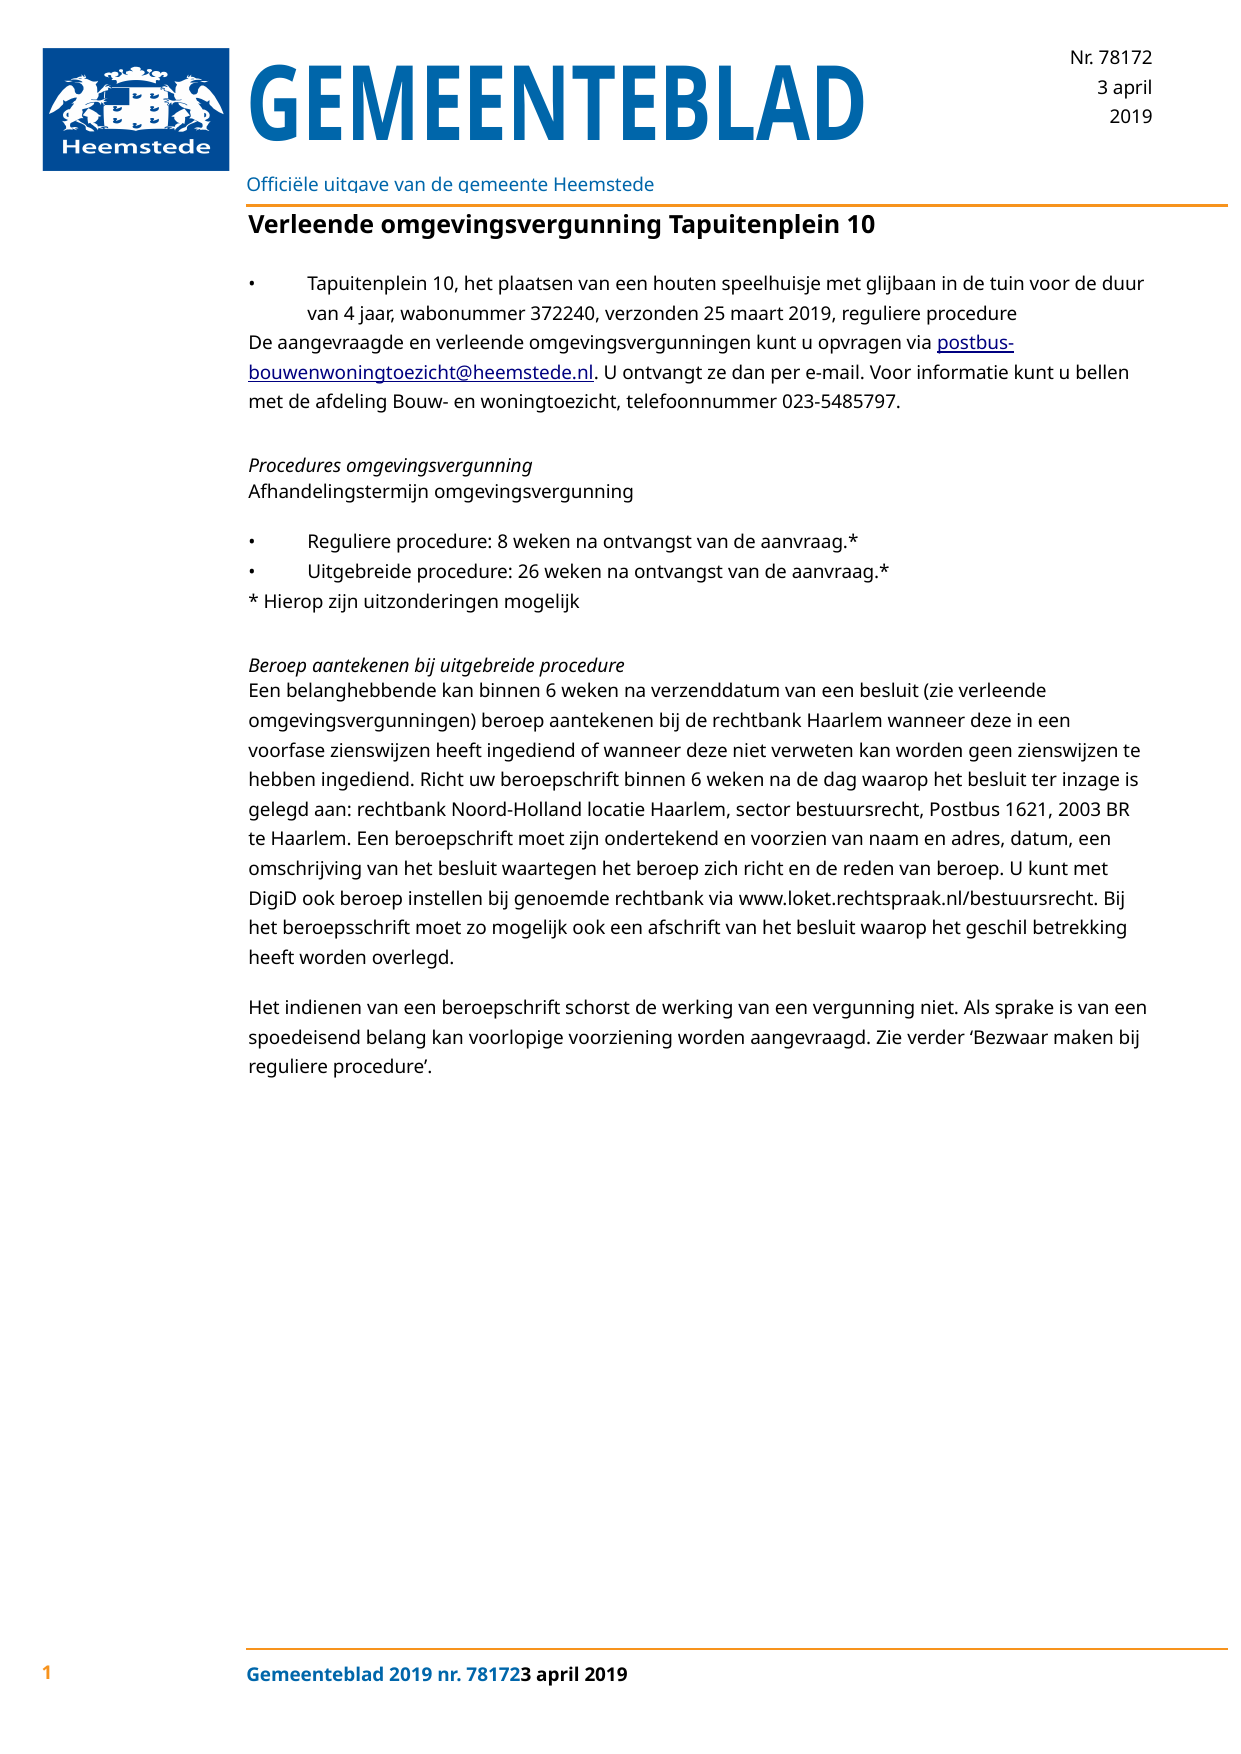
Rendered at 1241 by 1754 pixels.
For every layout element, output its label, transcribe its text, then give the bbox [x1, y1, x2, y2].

list Uitgebreide procedure: 26 weken na ontvangst van de aanvraag.* [248, 558, 1152, 584]
list Reguliere procedure: 8 weken na ontvangst van de aanvraag.* [248, 529, 1152, 554]
text * Hierop zijn uitzonderingen mogelijk [248, 588, 1152, 614]
list Tapuitenplein 10, het plaatsen van een houten speelhuisje met glijbaan in de tuin voor de duur van 4 jaar, wabonummer 372240, verzonden 25 maart 2019, reguliere procedure [248, 270, 1152, 326]
text De aangevraagde en verleende omgevingsvergunningen kunt u opvragen via postbus-bouwenwoningtoezicht@heemstede.nl. U ontvangt ze dan per e-mail. Voor informatie kunt u bellen met de afdeling Bouw- en woningtoezicht, telefoonnummer 023-5485797. [248, 329, 1152, 414]
text Het indienen van een beroepschrift schorst de werking van een vergunning niet. Als sprake is van een spoedeisend belang kan voorlopige voorziening worden aangevraagd. Zie verder ‘Bezwaar maken bij reguliere procedure’. [248, 994, 1152, 1079]
picture [41, 47, 231, 172]
text Een belanghebbende kan binnen 6 weken na verzenddatum van een besluit (zie verleende omgevingsvergunningen) beroep aantekenen bij de rechtbank Haarlem wanneer deze in een voorfase zienswijzen heeft ingediend of wanneer deze niet verweten kan worden geen zienswijzen te hebben ingediend. Richt uw beroepschrift binnen 6 weken na de dag waarop het besluit ter inzage is gelegd aan: rechtbank Noord-Holland locatie Haarlem, sector bestuursrecht, Postbus 1621, 2003 BR te Haarlem. Een beroepschrift moet zijn ondertekend en voorzien van naam en adres, datum, een omschrijving van het besluit waartegen het beroep zich richt en de reden van beroep. U kunt met DigiD ook beroep instellen bij genoemde rechtbank via www.loket.rechtspraak.nl/bestuursrecht. Bij het beroepsschrift moet zo mogelijk ook een afschrift van het besluit waarop het geschil betrekking heeft worden overlegd. [248, 678, 1152, 969]
text Afhandelingstermijn omgevingsvergunning [248, 478, 1152, 504]
text Procedures omgevingsvergunning [248, 453, 1152, 478]
text Verleende omgevingsvergunning Tapuitenplein 10 [248, 207, 1152, 241]
text Beroep aantekenen bij uitgebreide procedure [248, 652, 1152, 678]
